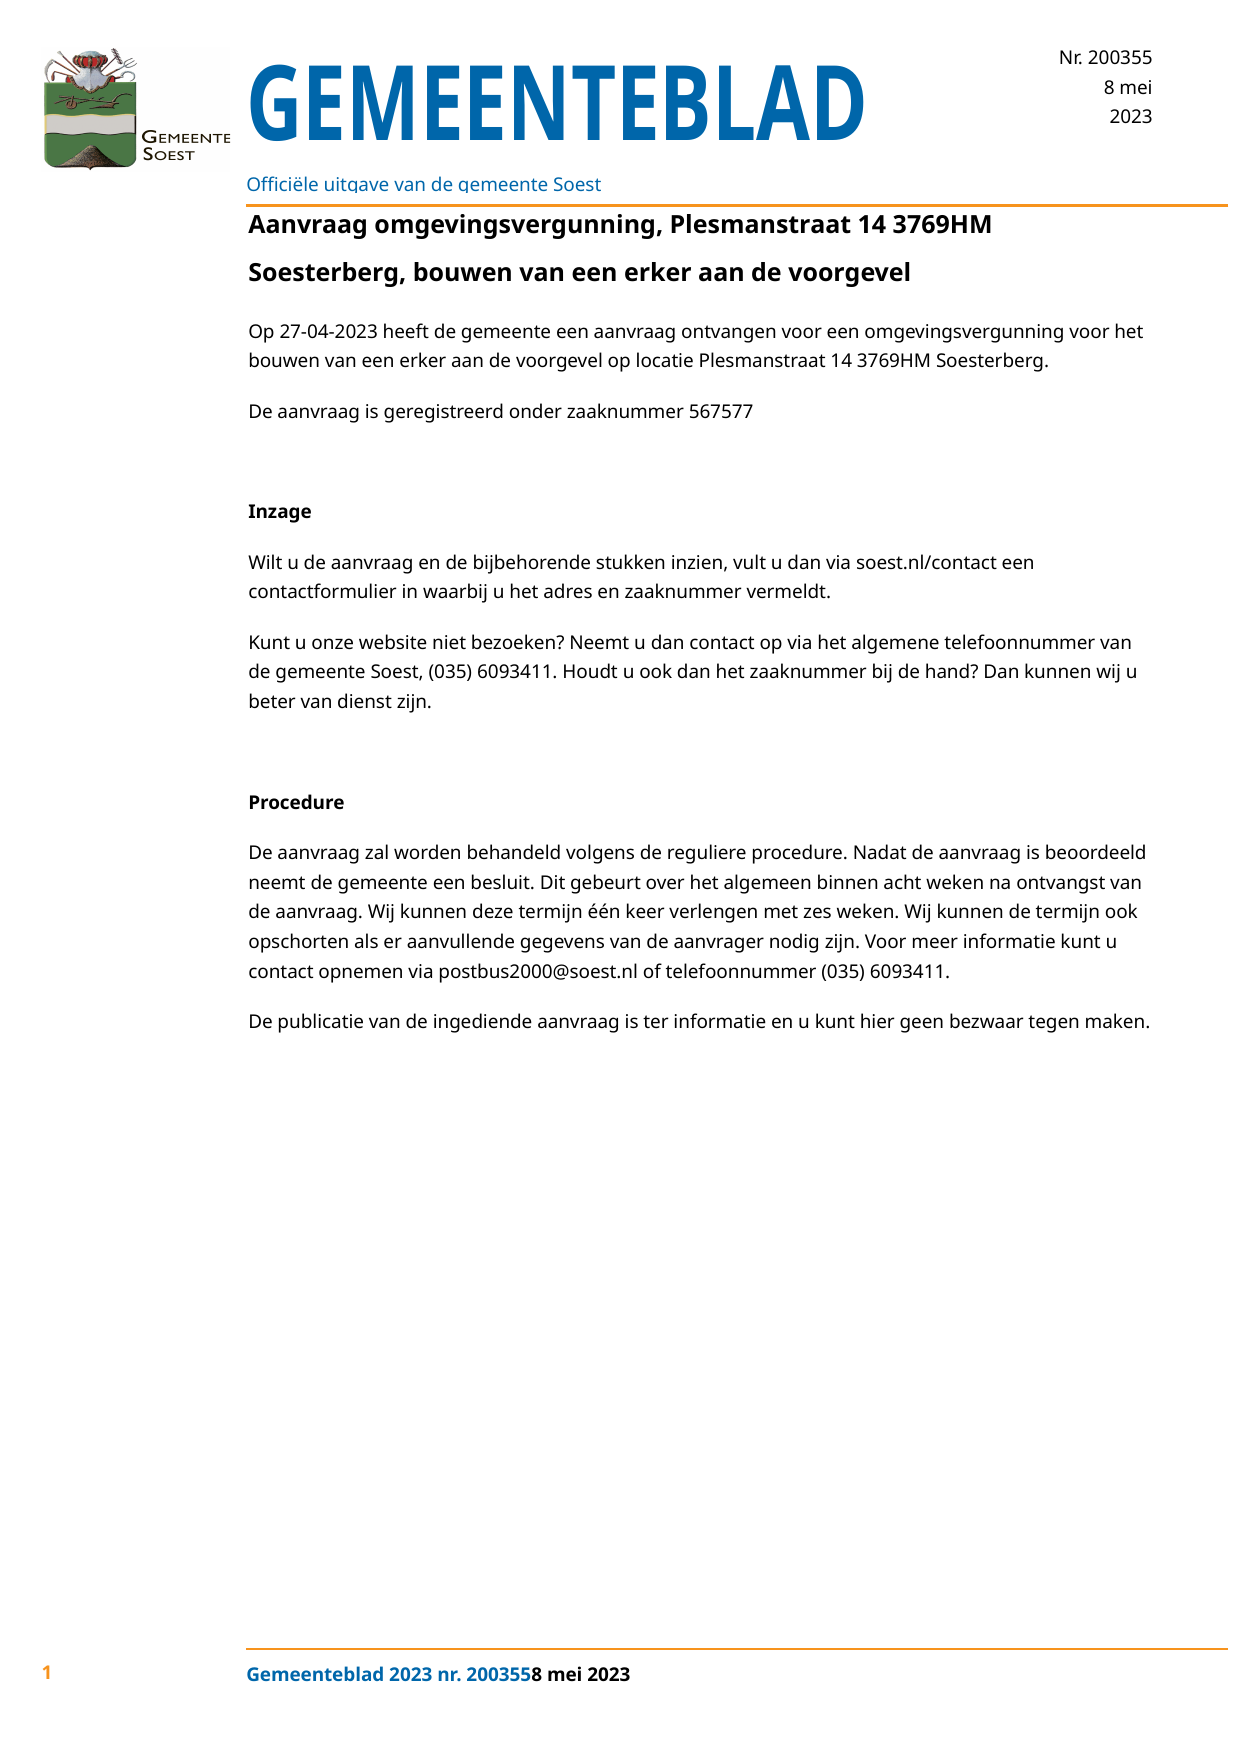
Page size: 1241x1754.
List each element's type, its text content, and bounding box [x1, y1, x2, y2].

picture [41, 47, 231, 172]
text Procedure [248, 789, 1152, 815]
text De aanvraag zal worden behandeld volgens de reguliere procedure. Nadat de aanvraag is beoordeeld neemt de gemeente een besluit. Dit gebeurt over het algemeen binnen acht weken na ontvangst van de aanvraag. Wij kunnen deze termijn één keer verlengen met zes weken. Wij kunnen de termijn ook opschorten als er aanvullende gegevens van de aanvrager nodig zijn. Voor meer informatie kunt u contact opnemen via postbus2000@soest.nl of telefoonnummer (035) 6093411. [248, 839, 1152, 984]
text Aanvraag omgevingsvergunning, Plesmanstraat 14 3769HM Soesterberg, bouwen van een erker aan de voorgevel [248, 207, 1152, 288]
text Kunt u onze website niet bezoeken? Neemt u dan contact op via het algemene telefoonnummer van de gemeente Soest, (035) 6093411. Houdt u ook dan het zaaknummer bij de hand? Dan kunnen wij u beter van dienst zijn. [248, 629, 1152, 714]
text Op 27-04-2023 heeft de gemeente een aanvraag ontvangen voor een omgevingsvergunning voor het bouwen van een erker aan de voorgevel op locatie Plesmanstraat 14 3769HM Soesterberg. [248, 318, 1152, 373]
text Wilt u de aanvraag en de bijbehorende stukken inzien, vult u dan via soest.nl/contact een contactformulier in waarbij u het adres en zaaknummer vermeldt. [248, 549, 1152, 604]
text Inzage [248, 499, 1152, 524]
text De publicatie van de ingediende aanvraag is ter informatie en u kunt hier geen bezwaar tegen maken. [248, 1008, 1152, 1034]
text De aanvraag is geregistreerd onder zaaknummer 567577 [248, 398, 1152, 424]
